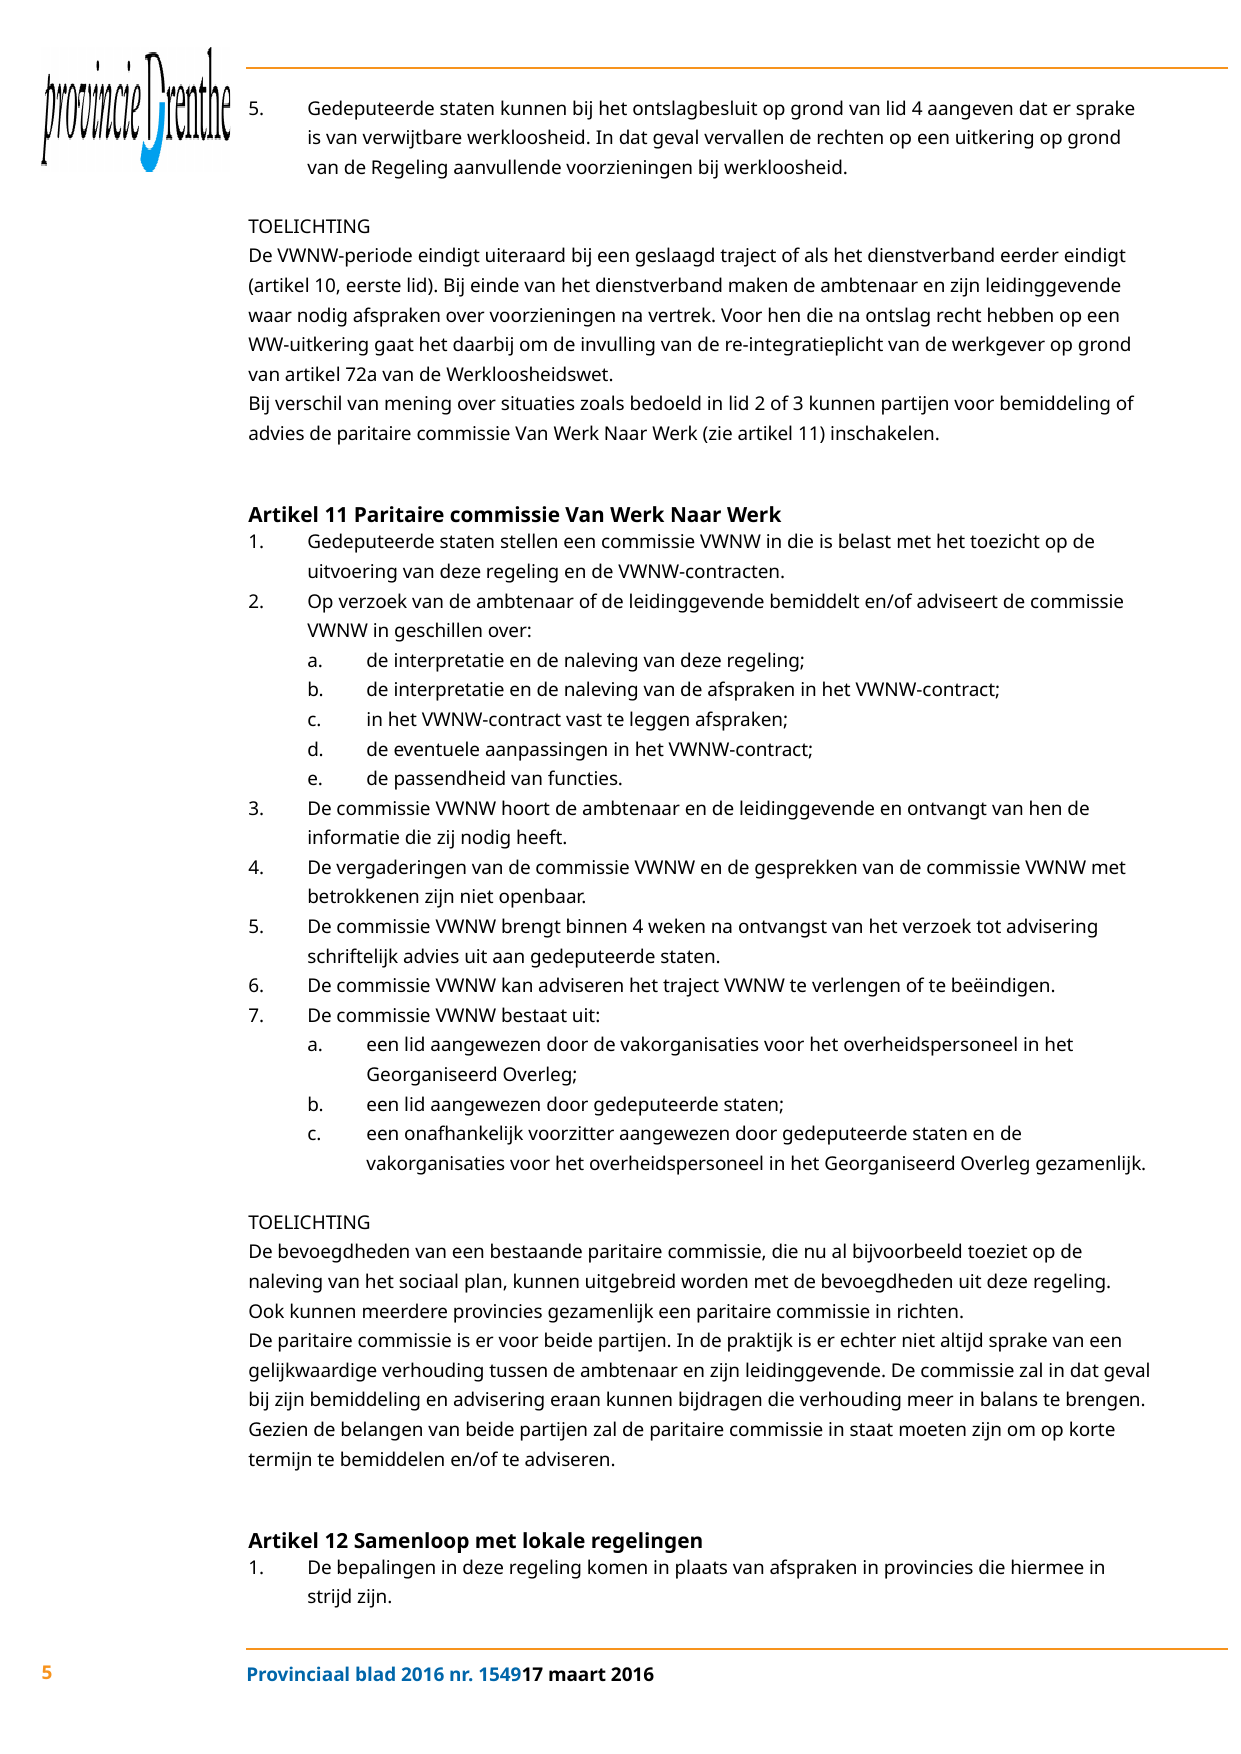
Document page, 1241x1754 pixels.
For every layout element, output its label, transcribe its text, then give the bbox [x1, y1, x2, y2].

list Op verzoek van de ambtenaar of de leidinggevende bemiddelt en/of adviseert de commissie VWNW in geschillen over: [248, 588, 1152, 643]
list De vergaderingen van de commissie VWNW en de gesprekken van de commissie VWNW met betrokkenen zijn niet openbaar. [248, 854, 1152, 909]
list Gedeputeerde staten stellen een commissie VWNW in die is belast met het toezicht op de uitvoering van deze regeling en de VWNW-contracten. [248, 529, 1152, 584]
list een lid aangewezen door de vakorganisaties voor het overheidspersoneel in het Georganiseerd Overleg; [307, 1032, 1152, 1087]
list een onafhankelijk voorzitter aangewezen door gedeputeerde staten en de vakorganisaties voor het overheidspersoneel in het Georganiseerd Overleg gezamenlijk. [307, 1120, 1152, 1176]
list De commissie VWNW kan adviseren het traject VWNW te verlengen of te beëindigen. [248, 972, 1152, 998]
text De VWNW-periode eindigt uiteraard bij een geslaagd traject of als het dienstverband eerder eindigt (artikel 10, eerste lid). Bij einde van het dienstverband maken de ambtenaar en zijn leidinggevende waar nodig afspraken over voorzieningen na vertrek. Voor hen die na ontslag recht hebben op een WW-uitkering gaat het daarbij om de invulling van de re-integratieplicht van de werkgever op grond van artikel 72a van de Werkloosheidswet. [248, 243, 1152, 387]
text Artikel 12 Samenloop met lokale regelingen [248, 1526, 1152, 1554]
text De bevoegdheden van een bestaande paritaire commissie, die nu al bijvoorbeeld toeziet op de naleving van het sociaal plan, kunnen uitgebreid worden met de bevoegdheden uit deze regeling. Ook kunnen meerdere provincies gezamenlijk een paritaire commissie in richten. [248, 1239, 1152, 1323]
list de eventuele aanpassingen in het VWNW-contract; [307, 736, 1152, 761]
text Gezien de belangen van beide partijen zal de paritaire commissie in staat moeten zijn om op korte termijn te bemiddelen en/of te adviseren. [248, 1416, 1152, 1471]
picture [41, 47, 231, 172]
list een lid aangewezen door gedeputeerde staten; [307, 1091, 1152, 1116]
list de passendheid van functies. [307, 765, 1152, 791]
list de interpretatie en de naleving van deze regeling; [307, 647, 1152, 673]
text Bij verschil van mening over situaties zoals bedoeld in lid 2 of 3 kunnen partijen voor bemiddeling of advies de paritaire commissie Van Werk Naar Werk (zie artikel 11) inschakelen. [248, 391, 1152, 446]
text De paritaire commissie is er voor beide partijen. In de praktijk is er echter niet altijd sprake van een gelijkwaardige verhouding tussen de ambtenaar en zijn leidinggevende. De commissie zal in dat geval bij zijn bemiddeling en advisering eraan kunnen bijdragen die verhouding meer in balans te brengen. [248, 1327, 1152, 1412]
text TOELICHTING [248, 213, 1152, 239]
list De commissie VWNW brengt binnen 4 weken na ontvangst van het verzoek tot advisering schriftelijk advies uit aan gedeputeerde staten. [248, 913, 1152, 968]
list De commissie VWNW bestaat uit: [248, 1002, 1152, 1028]
list de interpretatie en de naleving van de afspraken in het VWNW-contract; [307, 677, 1152, 702]
list Gedeputeerde staten kunnen bij het ontslagbesluit op grond van lid 4 aangeven dat er sprake is van verwijtbare werkloosheid. In dat geval vervallen de rechten op een uitkering op grond van de Regeling aanvullende voorzieningen bij werkloosheid. [248, 95, 1152, 180]
list De bepalingen in deze regeling komen in plaats van afspraken in provincies die hiermee in strijd zijn. [248, 1554, 1152, 1609]
text Artikel 11 Paritaire commissie Van Werk Naar Werk [248, 500, 1152, 529]
list in het VWNW-contract vast te leggen afspraken; [307, 706, 1152, 732]
text TOELICHTING [248, 1209, 1152, 1235]
list De commissie VWNW hoort de ambtenaar en de leidinggevende en ontvangt van hen de informatie die zij nodig heeft. [248, 795, 1152, 850]
